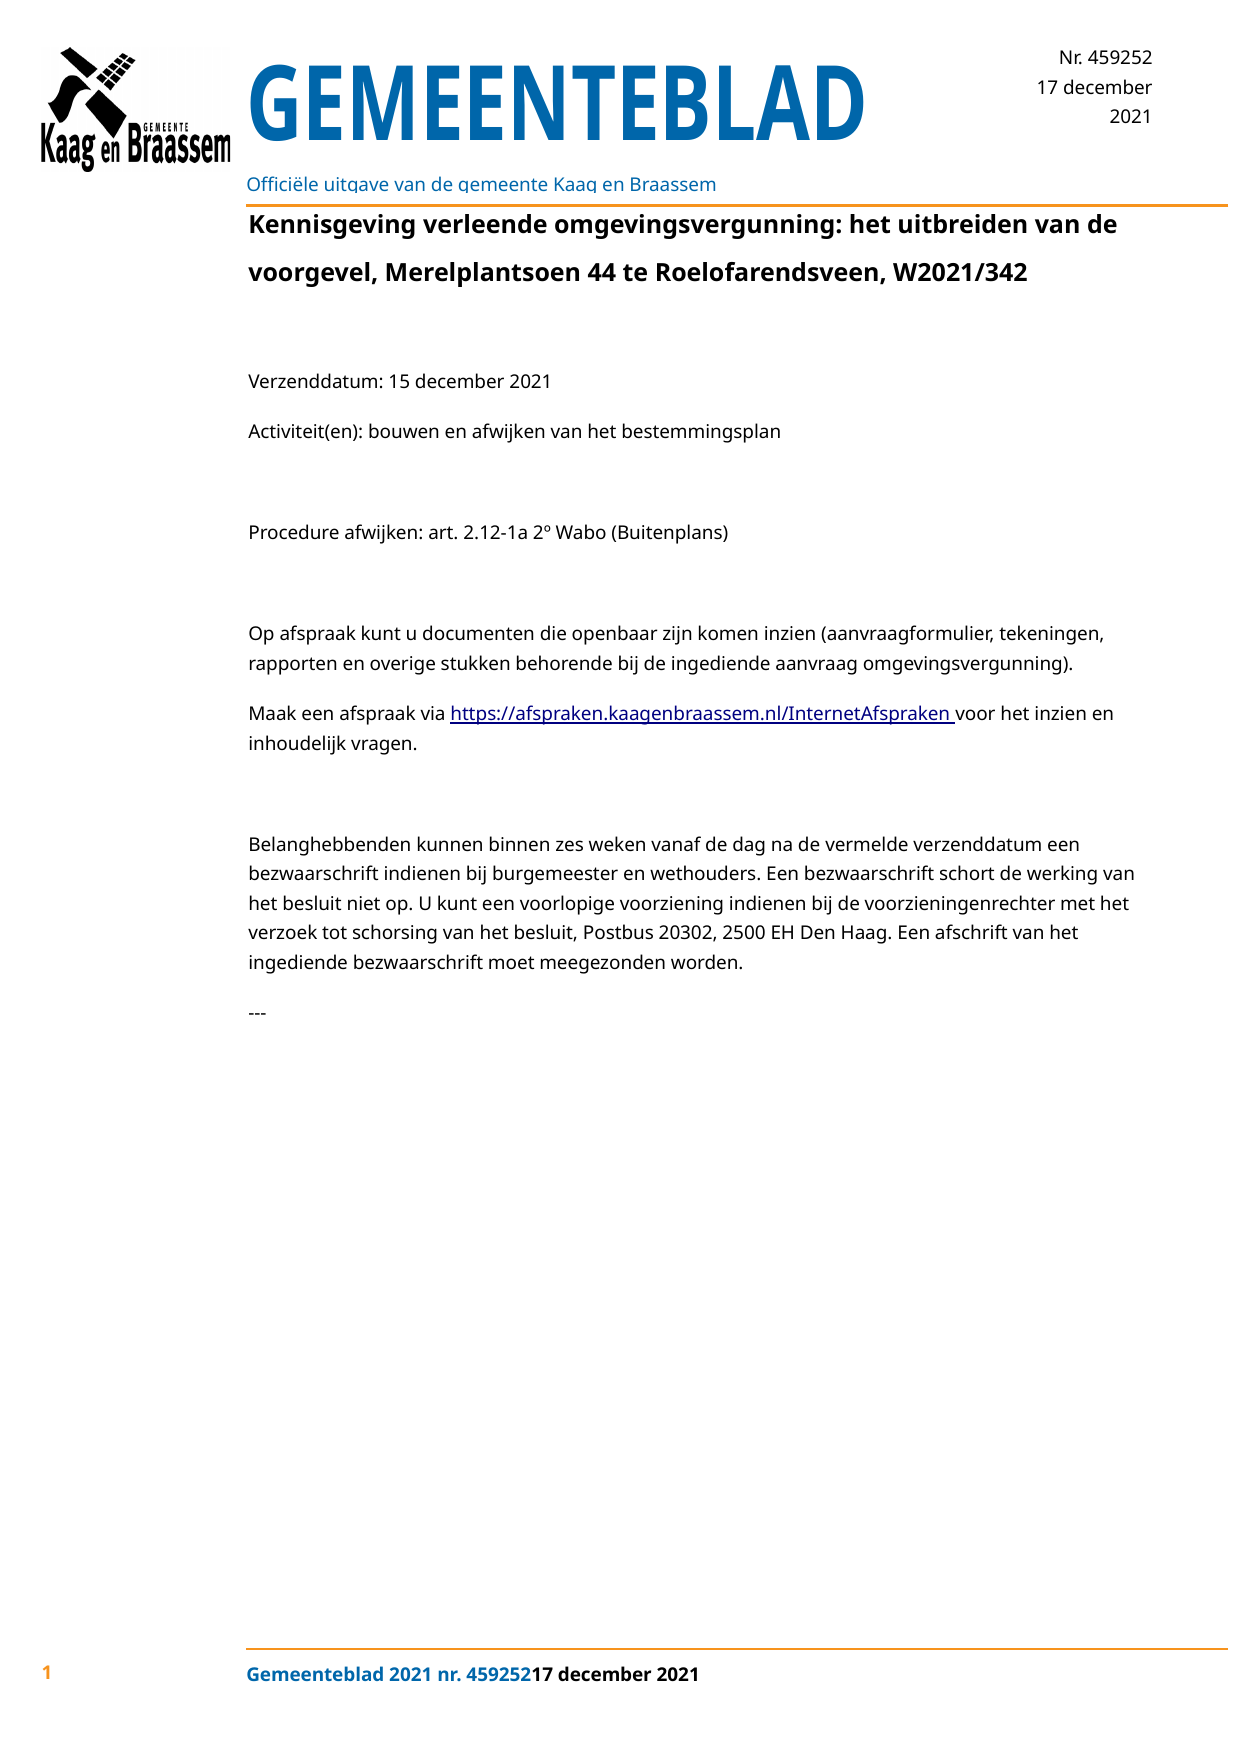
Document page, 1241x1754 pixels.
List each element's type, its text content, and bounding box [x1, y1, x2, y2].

text Procedure afwijken: art. 2.12-1a 2º Wabo (Buitenplans) [248, 519, 1152, 545]
text Activiteit(en): bouwen en afwijken van het bestemmingsplan [248, 419, 1152, 444]
text Verzenddatum: 15 december 2021 [248, 368, 1152, 394]
text Op afspraak kunt u documenten die openbaar zijn komen inzien (aanvraagformulier, tekeningen, rapporten en overige stukken behorende bij de ingediende aanvraag omgevingsvergunning). [248, 620, 1152, 676]
picture [41, 47, 231, 172]
text Kennisgeving verleende omgevingsvergunning: het uitbreiden van de voorgevel, Merelplantsoen 44 te Roelofarendsveen, W2021/342 [248, 207, 1152, 288]
text Belanghebbenden kunnen binnen zes weken vanaf de dag na de vermelde verzenddatum een bezwaarschrift indienen bij burgemeester en wethouders. Een bezwaarschrift schort de werking van het besluit niet op. U kunt een voorlopige voorziening indienen bij de voorzieningenrechter met het verzoek tot schorsing van het besluit, Postbus 20302, 2500 EH Den Haag. Een afschrift van het ingediende bezwaarschrift moet meegezonden worden. [248, 831, 1152, 975]
text --- [248, 999, 1152, 1025]
text Maak een afspraak via https://afspraken.kaagenbraassem.nl/InternetAfspraken voor het inzien en inhoudelijk vragen. [248, 700, 1152, 756]
